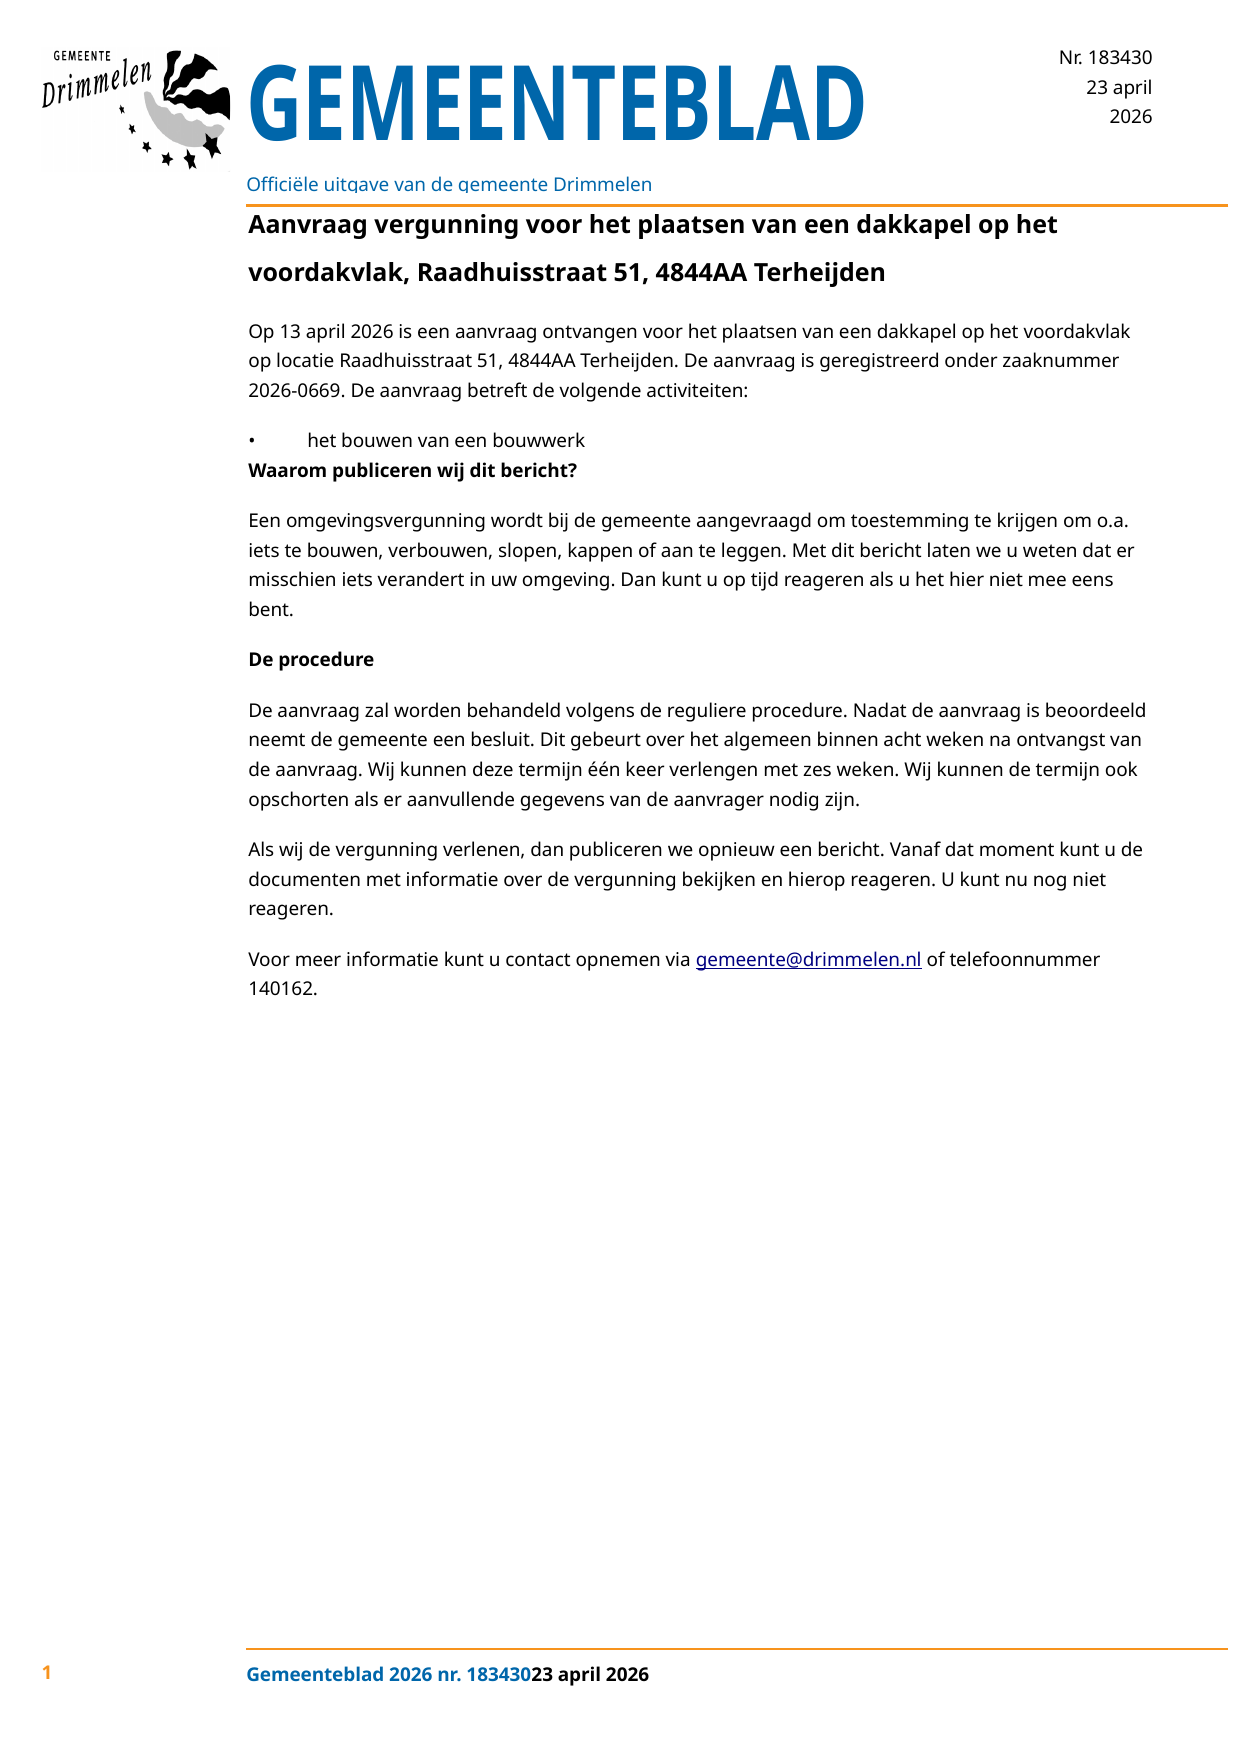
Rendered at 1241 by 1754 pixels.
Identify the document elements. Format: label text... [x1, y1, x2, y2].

text Op 13 april 2026 is een aanvraag ontvangen voor het plaatsen van een dakkapel op het voordakvlak op locatie Raadhuisstraat 51, 4844AA Terheijden. De aanvraag is geregistreerd onder zaaknummer 2026-0669. De aanvraag betreft de volgende activiteiten: [248, 318, 1152, 403]
text De aanvraag zal worden behandeld volgens de reguliere procedure. Nadat de aanvraag is beoordeeld neemt de gemeente een besluit. Dit gebeurt over het algemeen binnen acht weken na ontvangst van de aanvraag. Wij kunnen deze termijn één keer verlengen met zes weken. Wij kunnen de termijn ook opschorten als er aanvullende gegevens van de aanvrager nodig zijn. [248, 697, 1152, 812]
text Als wij de vergunning verlenen, dan publiceren we opnieuw een bericht. Vanaf dat moment kunt u de documenten met informatie over de vergunning bekijken en hierop reageren. U kunt nu nog niet reageren. [248, 836, 1152, 921]
text De procedure [248, 647, 1152, 672]
text Waarom publiceren wij dit bericht? [248, 457, 1152, 483]
picture [41, 47, 231, 172]
list het bouwen van een bouwwerk [248, 427, 1152, 453]
text Voor meer informatie kunt u contact opnemen via gemeente@drimmelen.nl of telefoonnummer 140162. [248, 946, 1152, 1001]
text Een omgevingsvergunning wordt bij de gemeente aangevraagd om toestemming te krijgen om o.a. iets te bouwen, verbouwen, slopen, kappen of aan te leggen. Met dit bericht laten we u weten dat er misschien iets verandert in uw omgeving. Dan kunt u op tijd reageren als u het hier niet mee eens bent. [248, 507, 1152, 622]
text Aanvraag vergunning voor het plaatsen van een dakkapel op het voordakvlak, Raadhuisstraat 51, 4844AA Terheijden [248, 207, 1152, 288]
